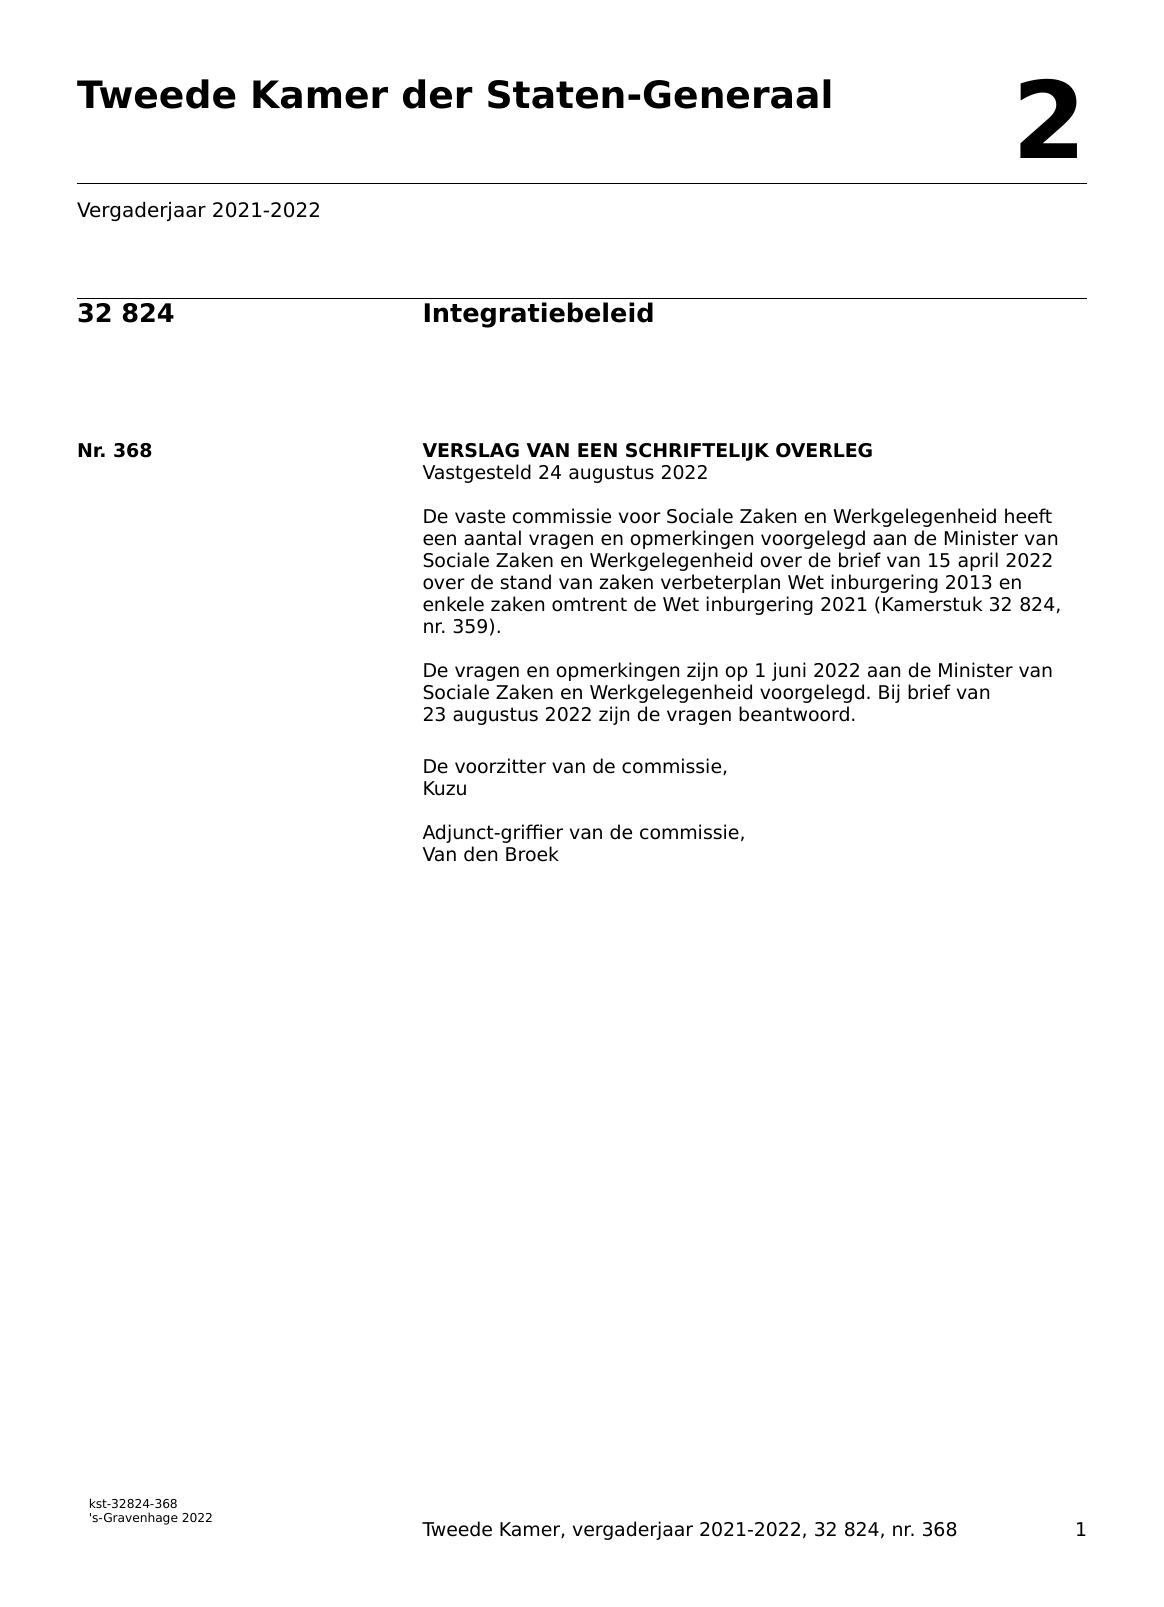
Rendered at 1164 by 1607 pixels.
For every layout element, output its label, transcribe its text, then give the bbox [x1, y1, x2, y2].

text De vragen en opmerkingen zijn op 1 juni 2022 aan de Minister van Sociale Zaken en Werkgelegenheid voorgelegd. Bij brief van 23 augustus 2022 zijn de vragen beantwoord. [422, 660, 1087, 726]
subtitle Nr. 368 VERSLAG VAN EEN SCHRIFTELIJK OVERLEG [77, 440, 1087, 462]
text De vaste commissie voor Sociale Zaken en Werkgelegenheid heeft een aantal vragen en opmerkingen voorgelegd aan de Minister van Sociale Zaken en Werkgelegenheid over de brief van 15 april 2022 over de stand van zaken verbeterplan Wet inburgering 2013 en enkele zaken omtrent de Wet inburgering 2021 (Kamerstuk 32 824, nr. 359). [422, 506, 1087, 638]
subtitle 32 824 Integratiebeleid [77, 299, 1087, 329]
text kst-32824-368 [88, 1497, 323, 1511]
text 's-Gravenhage 2022 [88, 1511, 323, 1525]
table_header 2 [886, 59, 1087, 183]
text De voorzitter van de commissie, Kuzu [422, 756, 1087, 800]
text Vastgesteld 24 augustus 2022 [422, 462, 1087, 484]
table_cell Vergaderjaar 2021-2022 [77, 184, 1087, 298]
table_header Tweede Kamer der Staten-Generaal [77, 59, 886, 183]
text Adjunct-griffier van de commissie, Van den Broek [422, 822, 1087, 866]
